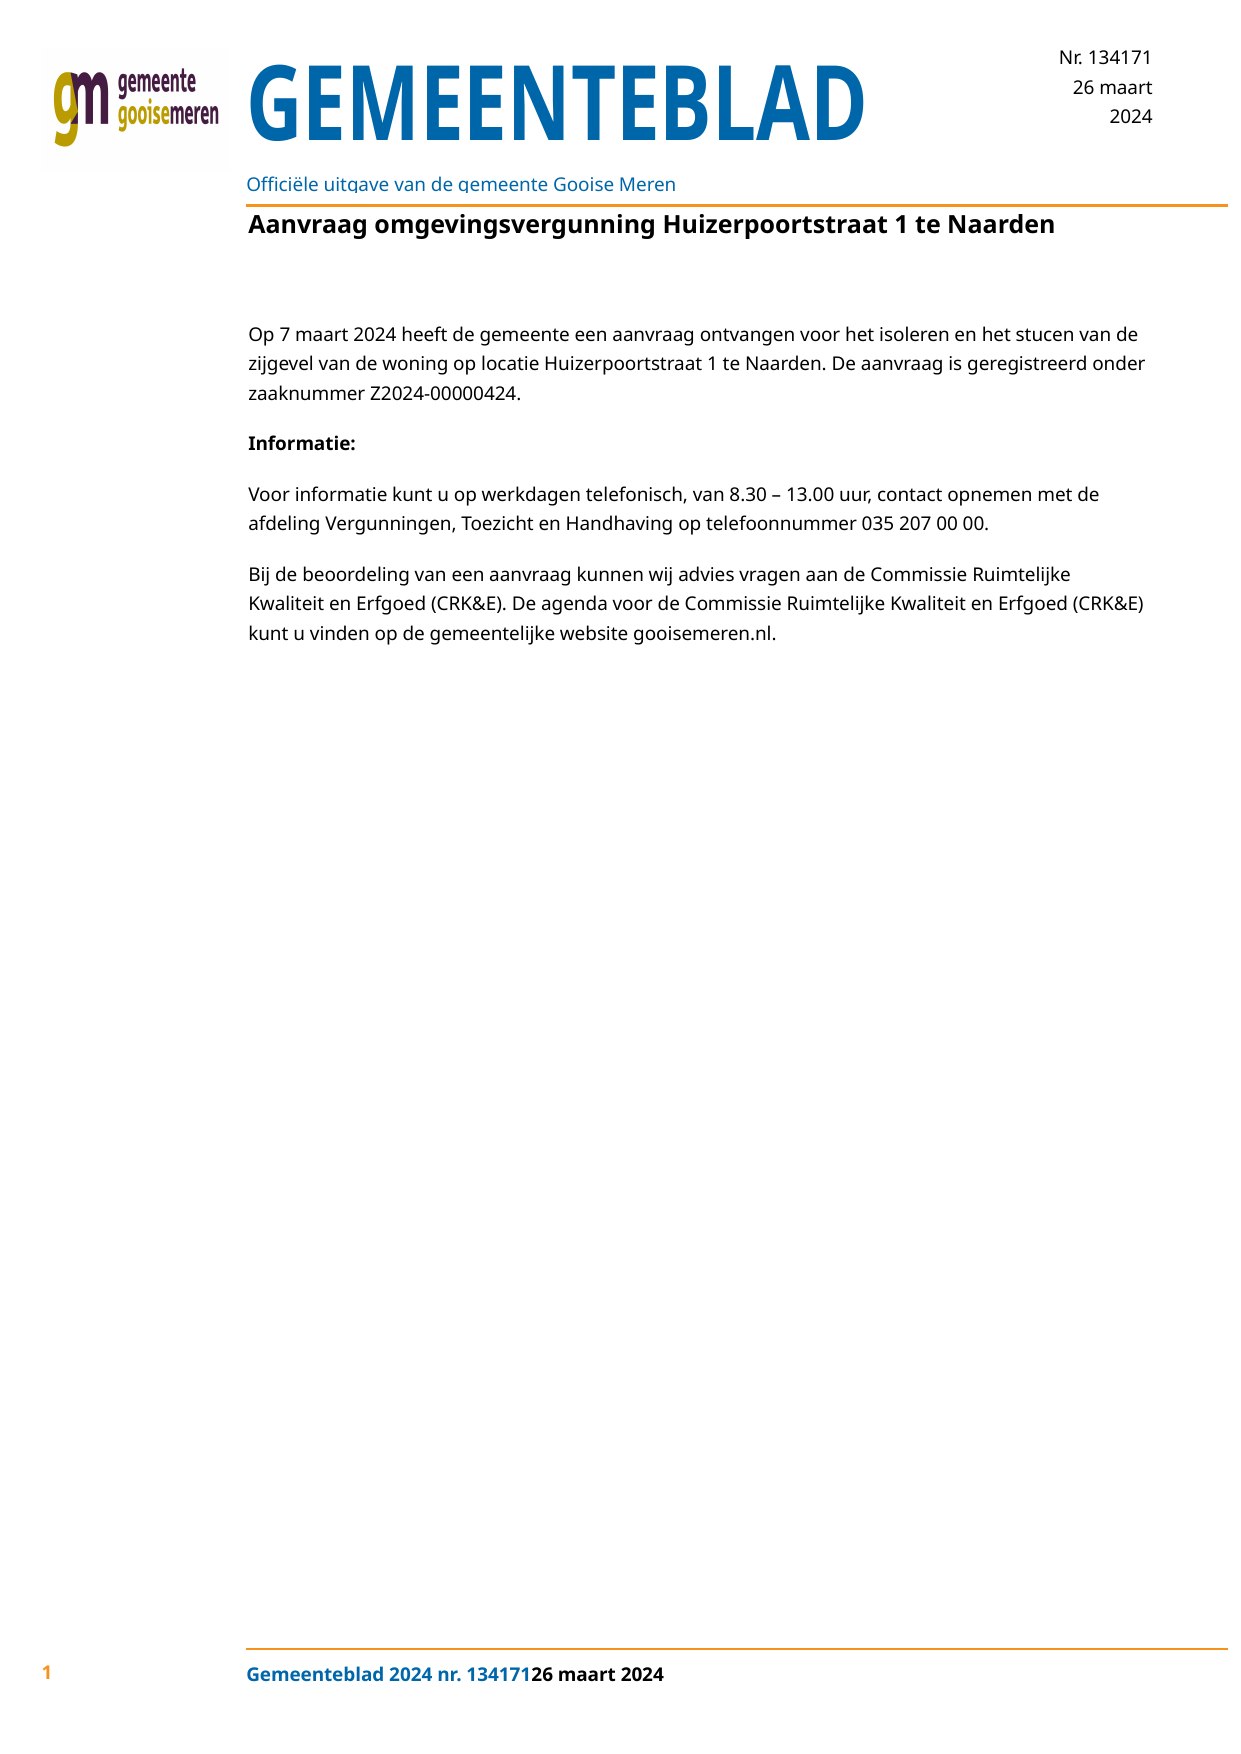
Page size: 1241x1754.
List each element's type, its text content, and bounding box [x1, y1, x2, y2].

text Bij de beoordeling van een aanvraag kunnen wij advies vragen aan de Commissie Ruimtelijke Kwaliteit en Erfgoed (CRK&E). De agenda voor de Commissie Ruimtelijke Kwaliteit en Erfgoed (CRK&E) kunt u vinden op de gemeentelijke website gooisemeren.nl. [248, 561, 1152, 646]
text Voor informatie kunt u op werkdagen telefonisch, van 8.30 – 13.00 uur, contact opnemen met de afdeling Vergunningen, Toezicht en Handhaving op telefoonnummer 035 207 00 00. [248, 481, 1152, 536]
text Informatie: [248, 430, 1152, 456]
text Aanvraag omgevingsvergunning Huizerpoortstraat 1 te Naarden [248, 207, 1152, 241]
text Op 7 maart 2024 heeft de gemeente een aanvraag ontvangen voor het isoleren en het stucen van de zijgevel van de woning op locatie Huizerpoortstraat 1 te Naarden. De aanvraag is geregistreerd onder zaaknummer Z2024-00000424. [248, 321, 1152, 406]
picture [41, 47, 231, 172]
